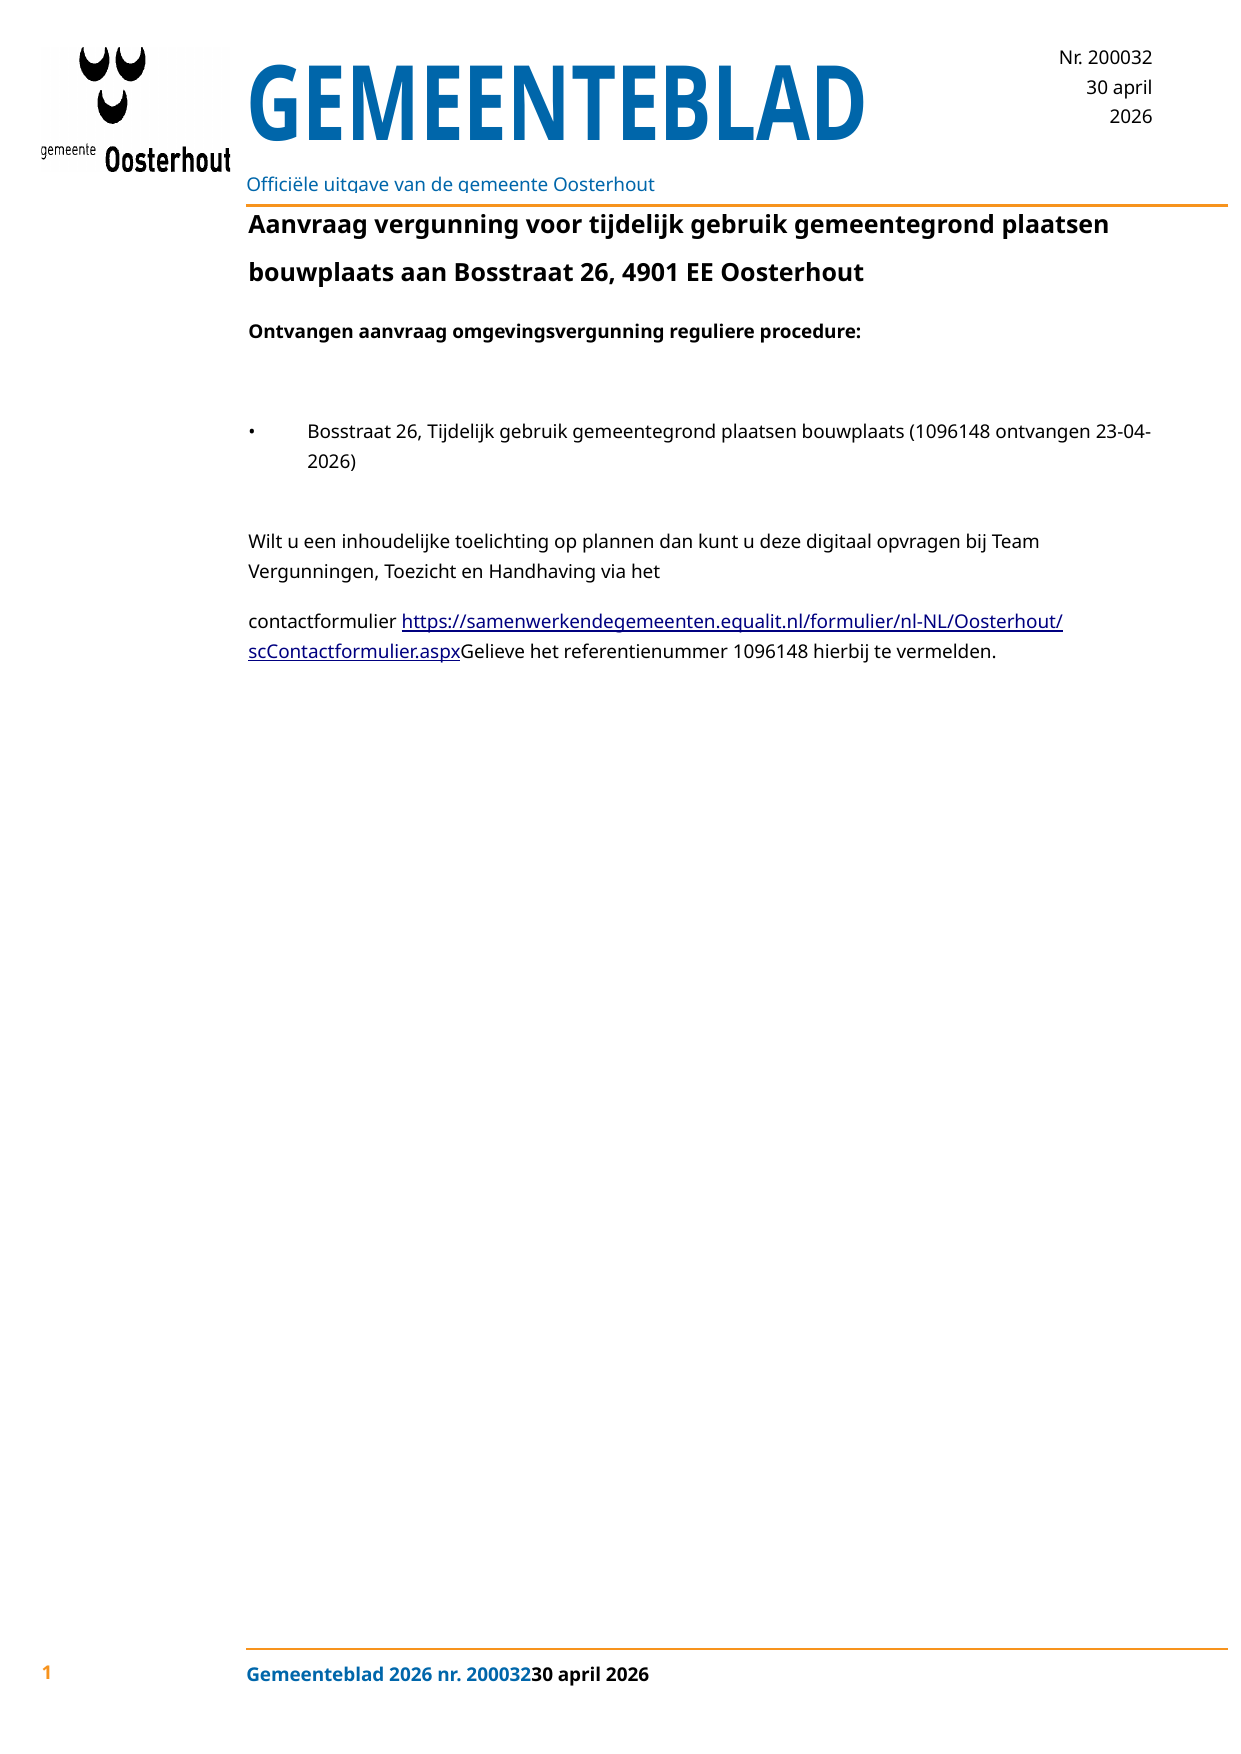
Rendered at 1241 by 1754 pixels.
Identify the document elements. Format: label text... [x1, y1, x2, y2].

text Aanvraag vergunning voor tijdelijk gebruik gemeentegrond plaatsen bouwplaats aan Bosstraat 26, 4901 EE Oosterhout [248, 207, 1152, 288]
text contactformulier https://samenwerkendegemeenten.equalit.nl/formulier/nl-NL/Oosterhout/scContactformulier.aspxGelieve het referentienummer 1096148 hierbij te vermelden. [248, 608, 1152, 664]
text Ontvangen aanvraag omgevingsvergunning reguliere procedure: [248, 318, 1152, 344]
text Wilt u een inhoudelijke toelichting op plannen dan kunt u deze digitaal opvragen bij Team Vergunningen, Toezicht en Handhaving via het [248, 528, 1152, 584]
list Bosstraat 26, Tijdelijk gebruik gemeentegrond plaatsen bouwplaats (1096148 ontvangen 23-04-2026) [248, 419, 1152, 474]
picture [41, 47, 231, 172]
